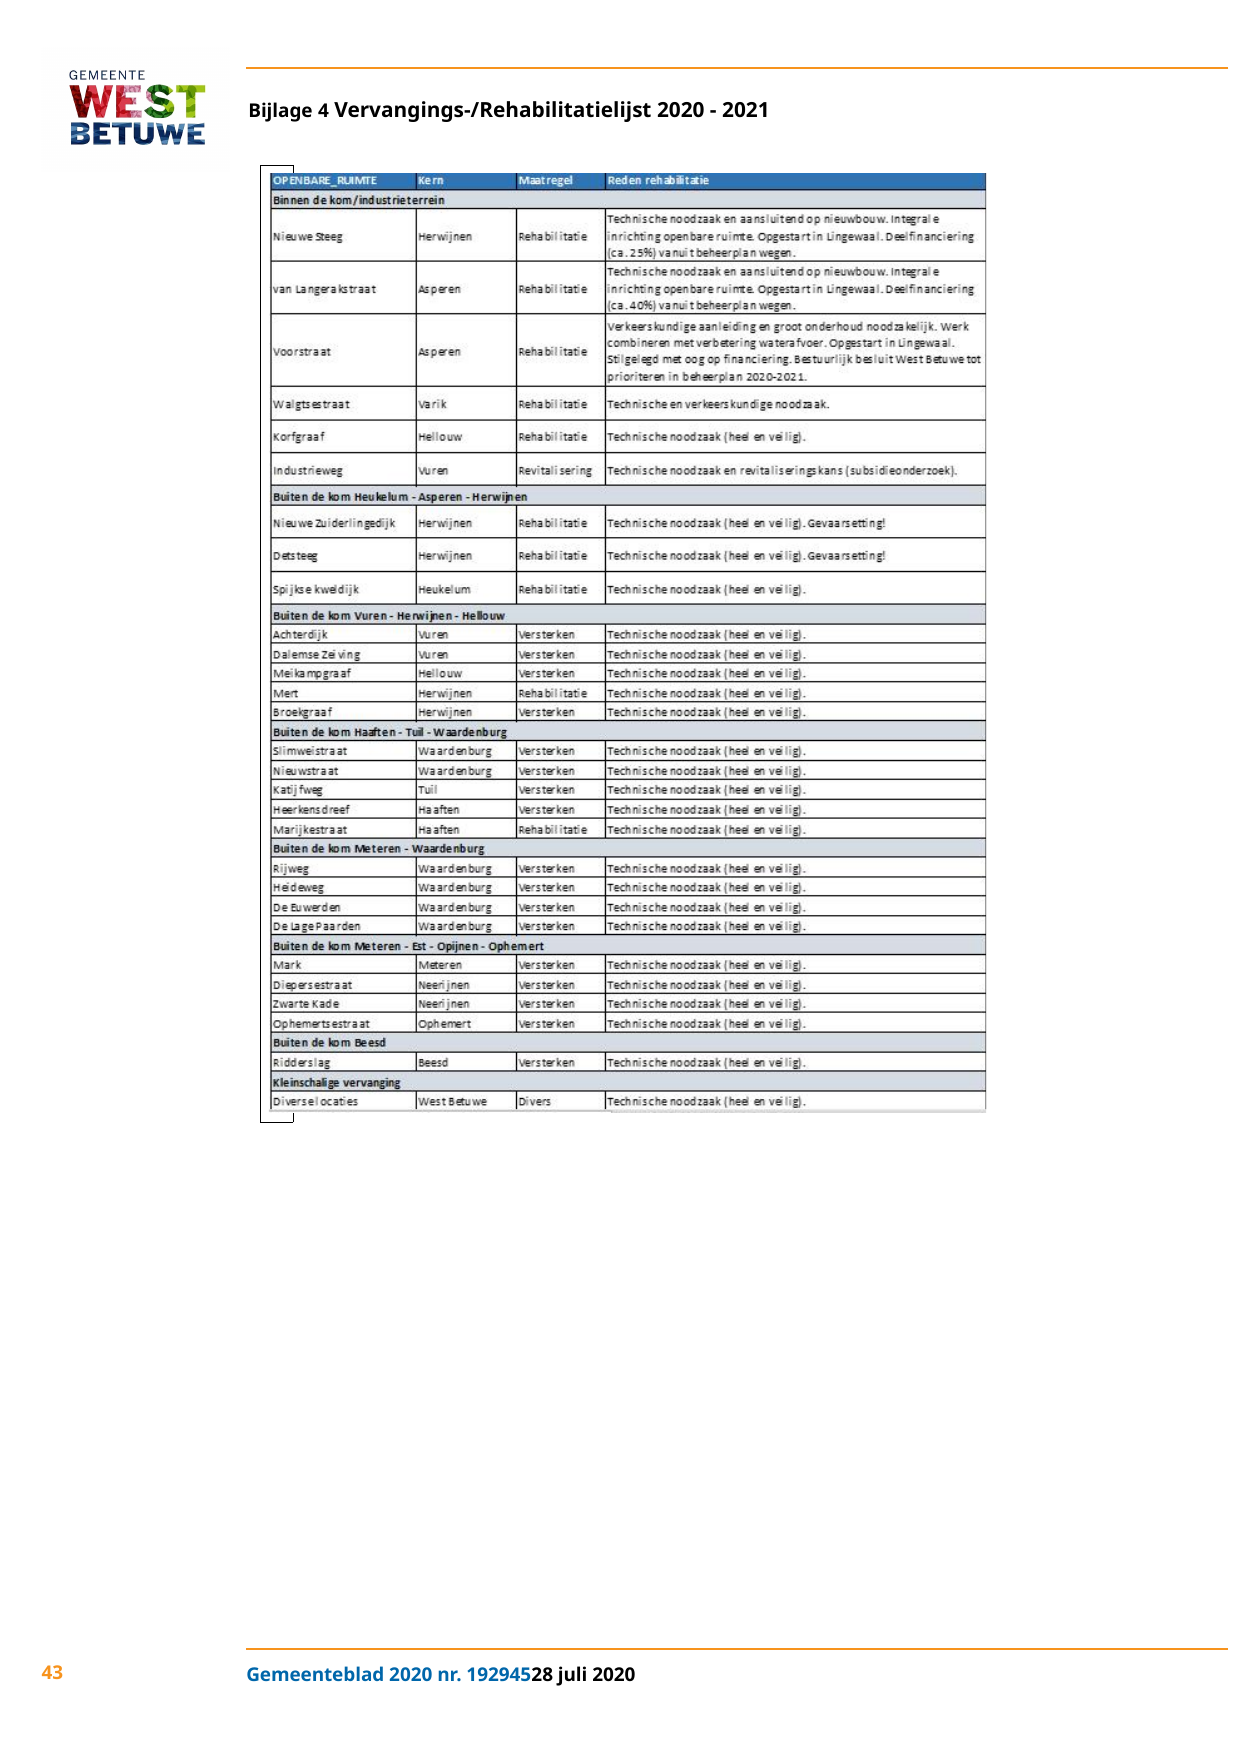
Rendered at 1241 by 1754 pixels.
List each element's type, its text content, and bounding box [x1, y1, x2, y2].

text Bijlage 4 Vervangings-/Rehabilitatielijst 2020 - 2021 [248, 95, 1152, 123]
picture [41, 47, 231, 172]
picture [268, 173, 987, 1113]
